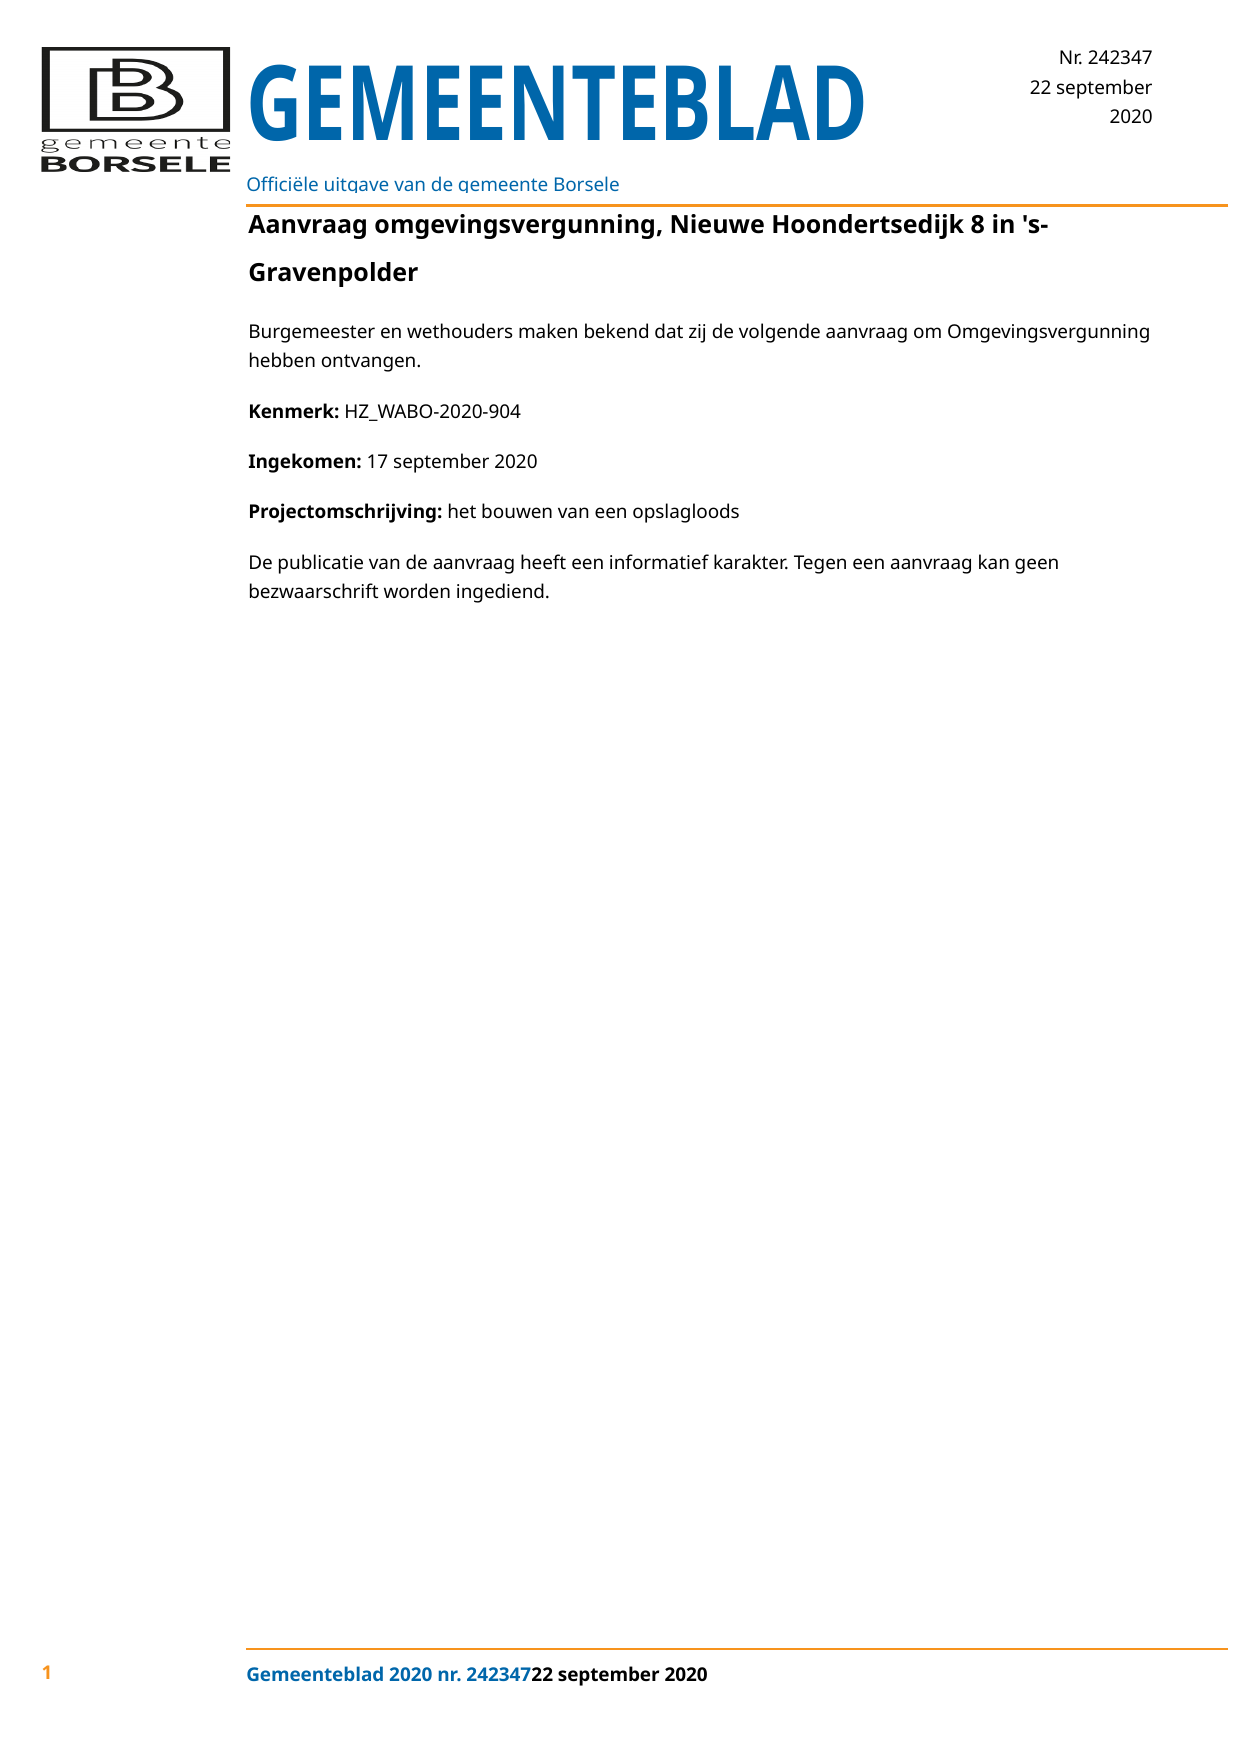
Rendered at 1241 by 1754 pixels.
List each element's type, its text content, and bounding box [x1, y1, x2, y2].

text Ingekomen: 17 september 2020 [248, 448, 1152, 474]
text Projectomschrijving: het bouwen van een opslagloods [248, 499, 1152, 524]
picture [41, 47, 231, 172]
text Aanvraag omgevingsvergunning, Nieuwe Hoondertsedijk 8 in 's-Gravenpolder [248, 207, 1152, 288]
text Burgemeester en wethouders maken bekend dat zij de volgende aanvraag om Omgevingsvergunning hebben ontvangen. [248, 318, 1152, 373]
text De publicatie van de aanvraag heeft een informatief karakter. Tegen een aanvraag kan geen bezwaarschrift worden ingediend. [248, 549, 1152, 604]
text Kenmerk: HZ_WABO-2020-904 [248, 398, 1152, 424]
